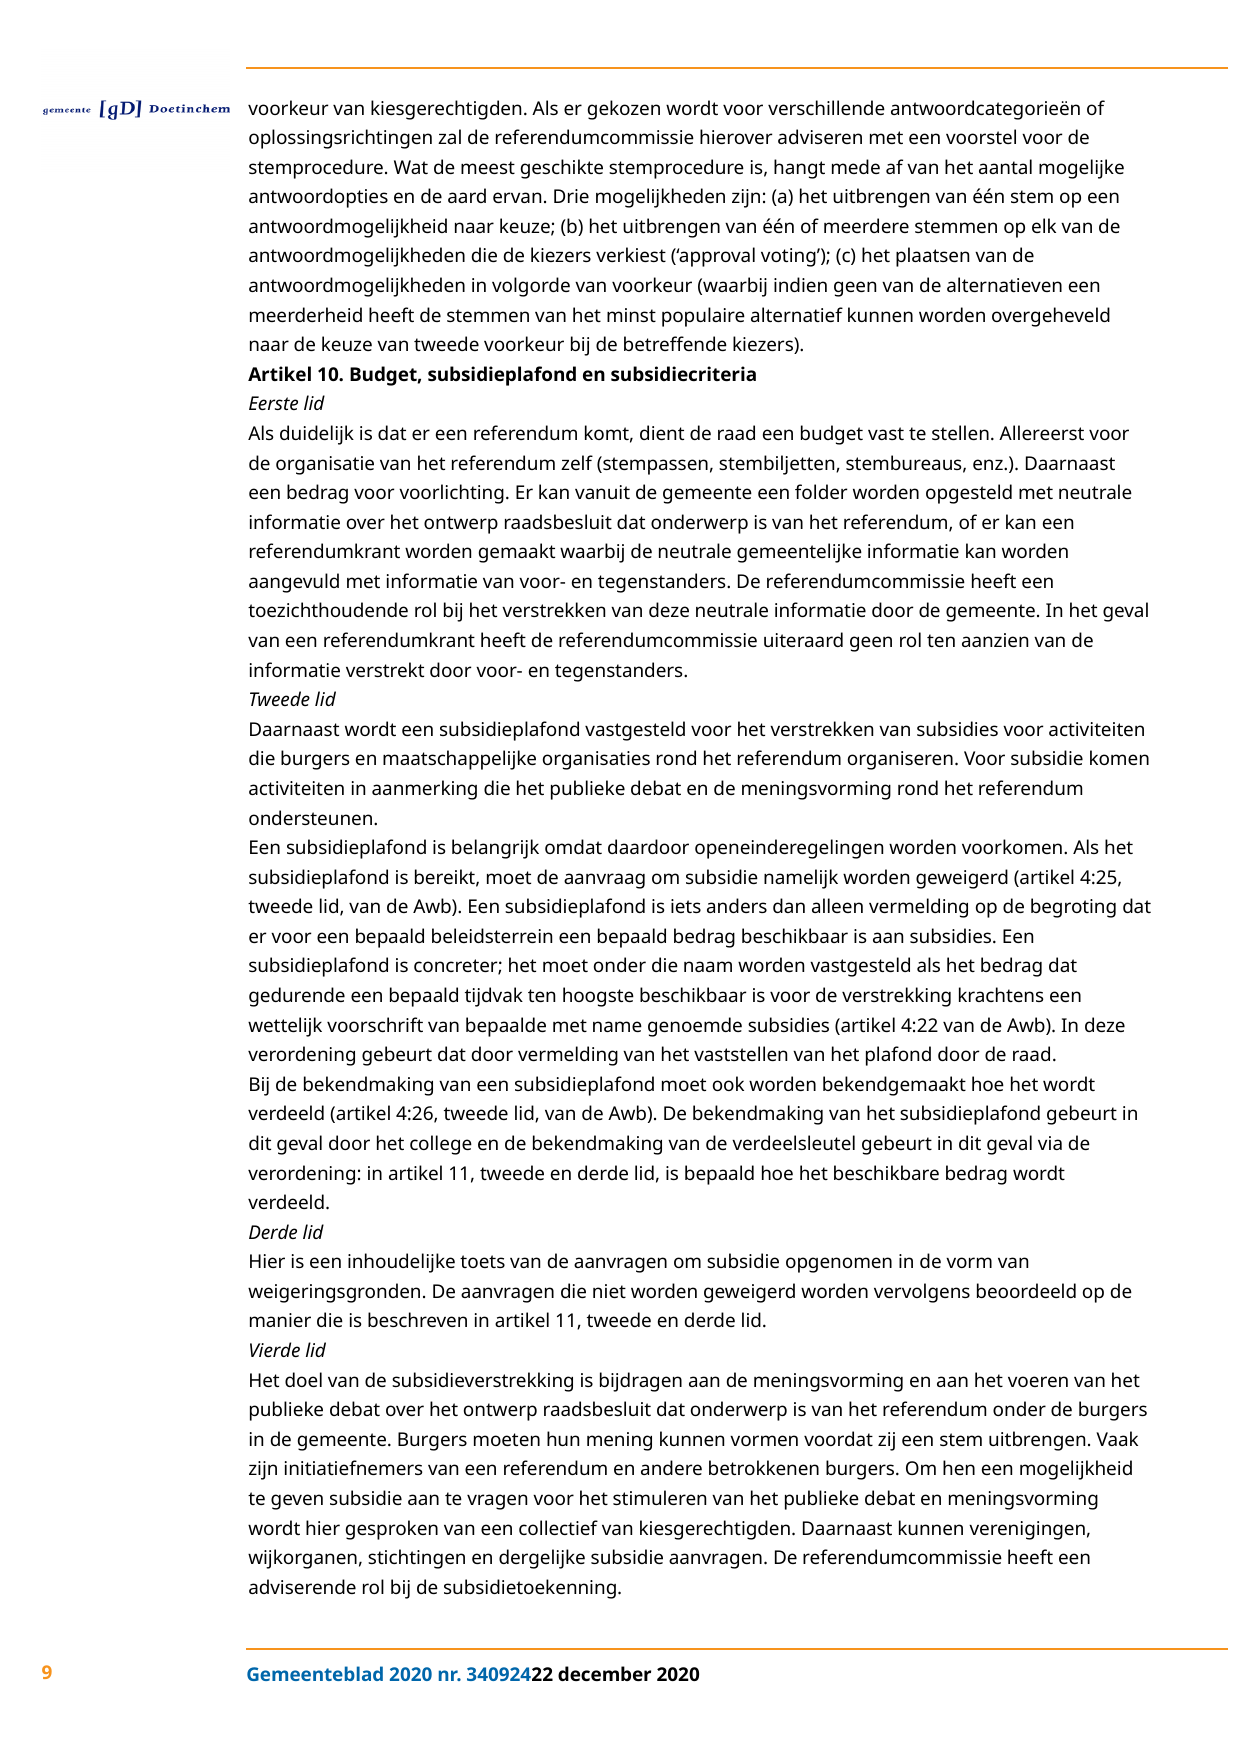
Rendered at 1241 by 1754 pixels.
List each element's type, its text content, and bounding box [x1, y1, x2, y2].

text Het doel van de subsidieverstrekking is bijdragen aan de meningsvorming en aan het voeren van het publieke debat over het ontwerp raadsbesluit dat onderwerp is van het referendum onder de burgers in de gemeente. Burgers moeten hun mening kunnen vormen voordat zij een stem uitbrengen. Vaak zijn initiatiefnemers van een referendum en andere betrokkenen burgers. Om hen een mogelijkheid te geven subsidie aan te vragen voor het stimuleren van het publieke debat en meningsvorming wordt hier gesproken van een collectief van kiesgerechtigden. Daarnaast kunnen verenigingen, wijkorganen, stichtingen en dergelijke subsidie aanvragen. De referendumcommissie heeft een adviserende rol bij de subsidietoekenning. [248, 1367, 1152, 1600]
text Artikel 10. Budget, subsidieplafond en subsidiecriteria [248, 361, 1152, 387]
picture [41, 47, 231, 172]
text Bij de bekendmaking van een subsidieplafond moet ook worden bekendgemaakt hoe het wordt verdeeld (artikel 4:26, tweede lid, van de Awb). De bekendmaking van het subsidieplafond gebeurt in dit geval door het college en de bekendmaking van de verdeelsleutel gebeurt in dit geval via de verordening: in artikel 11, tweede en derde lid, is bepaald hoe het beschikbare bedrag wordt verdeeld. [248, 1071, 1152, 1215]
text voorkeur van kiesgerechtigden. Als er gekozen wordt voor verschillende antwoordcategorieën of oplossingsrichtingen zal de referendumcommissie hierover adviseren met een voorstel voor de stemprocedure. Wat de meest geschikte stemprocedure is, hangt mede af van het aantal mogelijke antwoordopties en de aard ervan. Drie mogelijkheden zijn: (a) het uitbrengen van één stem op een antwoordmogelijkheid naar keuze; (b) het uitbrengen van één of meerdere stemmen op elk van de antwoordmogelijkheden die de kiezers verkiest (‘approval voting’); (c) het plaatsen van de antwoordmogelijkheden in volgorde van voorkeur (waarbij indien geen van de alternatieven een meerderheid heeft de stemmen van het minst populaire alternatief kunnen worden overgeheveld naar de keuze van tweede voorkeur bij de betreffende kiezers). [248, 95, 1152, 357]
text Eerste lid [248, 391, 1152, 416]
text Tweede lid [248, 686, 1152, 712]
text Een subsidieplafond is belangrijk omdat daardoor openeinderegelingen worden voorkomen. Als het subsidieplafond is bereikt, moet de aanvraag om subsidie namelijk worden geweigerd (artikel 4:25, tweede lid, van de Awb). Een subsidieplafond is iets anders dan alleen vermelding op de begroting dat er voor een bepaald beleidsterrein een bepaald bedrag beschikbaar is aan subsidies. Een subsidieplafond is concreter; het moet onder die naam worden vastgesteld als het bedrag dat gedurende een bepaald tijdvak ten hoogste beschikbaar is voor de verstrekking krachtens een wettelijk voorschrift van bepaalde met name genoemde subsidies (artikel 4:22 van de Awb). In deze verordening gebeurt dat door vermelding van het vaststellen van het plafond door de raad. [248, 834, 1152, 1067]
text Als duidelijk is dat er een referendum komt, dient de raad een budget vast te stellen. Allereerst voor de organisatie van het referendum zelf (stempassen, stembiljetten, stembureaus, enz.). Daarnaast een bedrag voor voorlichting. Er kan vanuit de gemeente een folder worden opgesteld met neutrale informatie over het ontwerp raadsbesluit dat onderwerp is van het referendum, of er kan een referendumkrant worden gemaakt waarbij de neutrale gemeentelijke informatie kan worden aangevuld met informatie van voor- en tegenstanders. De referendumcommissie heeft een toezichthoudende rol bij het verstrekken van deze neutrale informatie door de gemeente. In het geval van een referendumkrant heeft de referendumcommissie uiteraard geen rol ten aanzien van de informatie verstrekt door voor- en tegenstanders. [248, 420, 1152, 683]
text Daarnaast wordt een subsidieplafond vastgesteld voor het verstrekken van subsidies voor activiteiten die burgers en maatschappelijke organisaties rond het referendum organiseren. Voor subsidie komen activiteiten in aanmerking die het publieke debat en de meningsvorming rond het referendum ondersteunen. [248, 716, 1152, 831]
text Hier is een inhoudelijke toets van de aanvragen om subsidie opgenomen in de vorm van weigeringsgronden. De aanvragen die niet worden geweigerd worden vervolgens beoordeeld op de manier die is beschreven in artikel 11, tweede en derde lid. [248, 1248, 1152, 1333]
text Vierde lid [248, 1337, 1152, 1363]
text Derde lid [248, 1219, 1152, 1245]
